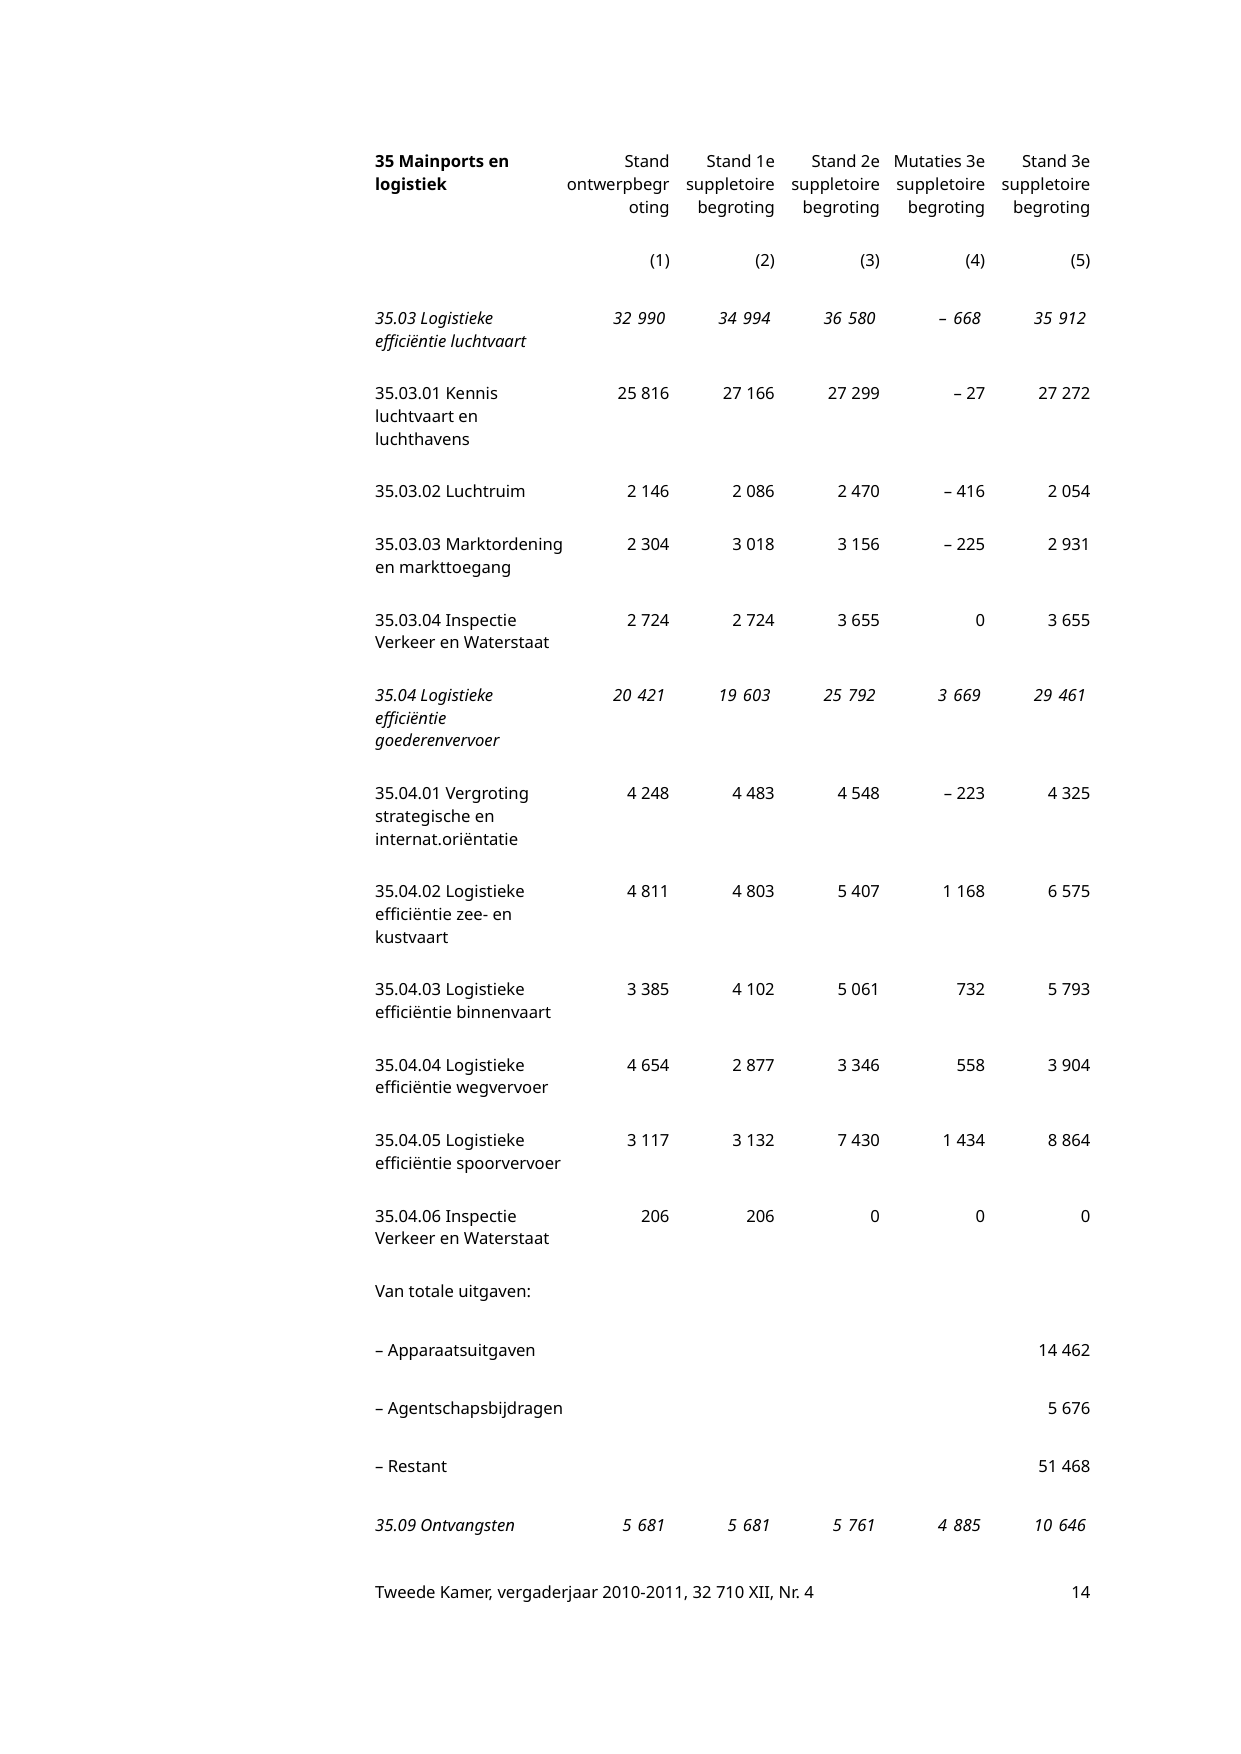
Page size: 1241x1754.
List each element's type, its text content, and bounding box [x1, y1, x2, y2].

table_cell 36 580 [775, 307, 880, 382]
table_cell 2 724 [564, 608, 669, 684]
table_cell 35.04.03 Logistieke efficiëntie binnenvaart [375, 978, 564, 1053]
table_cell 34 994 [669, 307, 774, 382]
table_cell 35.03.04 Inspectie Verkeer en Waterstaat [375, 608, 564, 684]
table_cell 8 864 [985, 1129, 1090, 1204]
table_cell 4 325 [985, 782, 1090, 880]
table_cell 3 385 [564, 978, 669, 1053]
table_cell 2 086 [669, 480, 774, 533]
table_cell [775, 1397, 880, 1455]
table_cell 3 669 [880, 684, 985, 782]
table_cell Van totale uitgaven: [375, 1280, 564, 1338]
table_cell 27 166 [669, 382, 774, 480]
table_cell 2 304 [564, 533, 669, 608]
table_cell – Restant [375, 1455, 564, 1513]
table_cell – Apparaatsuitgaven [375, 1338, 564, 1397]
table_cell – 223 [880, 782, 985, 880]
table_cell 4 885 [880, 1514, 985, 1536]
table_cell 35.04.02 Logistieke efficiëntie zee- en kustvaart [375, 880, 564, 978]
table_cell [375, 248, 564, 307]
table_cell 4 248 [564, 782, 669, 880]
table_cell 25 792 [775, 684, 880, 782]
table_cell 3 018 [669, 533, 774, 608]
table_cell (3) [775, 248, 880, 307]
table_cell [564, 1397, 669, 1455]
table_cell 3 346 [775, 1054, 880, 1129]
table_cell 732 [880, 978, 985, 1053]
table_cell 206 [669, 1204, 774, 1280]
table_cell 5 761 [775, 1514, 880, 1536]
table_header Mutaties 3e suppletoire begroting [880, 150, 985, 248]
table_cell 0 [880, 1204, 985, 1280]
table_cell 19 603 [669, 684, 774, 782]
table_cell 4 654 [564, 1054, 669, 1129]
table_cell 35.04.01 Vergroting strategische en internat.oriëntatie [375, 782, 564, 880]
table_cell (2) [669, 248, 774, 307]
table_cell 35.03.03 Marktordening en markttoegang [375, 533, 564, 608]
table_cell [880, 1338, 985, 1397]
table_cell 35.09 Ontvangsten [375, 1514, 564, 1536]
table_cell 3 655 [985, 608, 1090, 684]
table_cell – 416 [880, 480, 985, 533]
table_cell 35.04.05 Logistieke efficiëntie spoorvervoer [375, 1129, 564, 1204]
table_header Stand 2e suppletoire begroting [775, 150, 880, 248]
table_cell 6 575 [985, 880, 1090, 978]
table_cell 35.04.06 Inspectie Verkeer en Waterstaat [375, 1204, 564, 1280]
table_cell 0 [775, 1204, 880, 1280]
table_cell (5) [985, 248, 1090, 307]
table_cell (1) [564, 248, 669, 307]
table_cell 2 470 [775, 480, 880, 533]
table_cell 3 156 [775, 533, 880, 608]
table_cell 27 272 [985, 382, 1090, 480]
table_cell 35.03.01 Kennis luchtvaart en luchthavens [375, 382, 564, 480]
table_cell 2 146 [564, 480, 669, 533]
table_cell – Agentschapsbijdragen [375, 1397, 564, 1455]
table_cell 4 483 [669, 782, 774, 880]
table_cell 5 061 [775, 978, 880, 1053]
table_cell 1 434 [880, 1129, 985, 1204]
table_cell 206 [564, 1204, 669, 1280]
table_cell 3 132 [669, 1129, 774, 1204]
table_cell 10 646 [985, 1514, 1090, 1536]
table_cell 4 548 [775, 782, 880, 880]
table_cell – 27 [880, 382, 985, 480]
table_cell [880, 1455, 985, 1513]
table_cell 5 676 [985, 1397, 1090, 1455]
table_cell 29 461 [985, 684, 1090, 782]
table_cell [775, 1280, 880, 1338]
table_cell 27 299 [775, 382, 880, 480]
table_cell 20 421 [564, 684, 669, 782]
table_cell 5 793 [985, 978, 1090, 1053]
table_cell 4 803 [669, 880, 774, 978]
table_cell 2 724 [669, 608, 774, 684]
table_cell 5 407 [775, 880, 880, 978]
table_cell [564, 1280, 669, 1338]
table_cell 4 811 [564, 880, 669, 978]
table_cell 1 168 [880, 880, 985, 978]
table_cell 3 655 [775, 608, 880, 684]
table_cell 5 681 [564, 1514, 669, 1536]
table_cell 32 990 [564, 307, 669, 382]
table_header Stand 3e suppletoire begroting [985, 150, 1090, 248]
table_cell [564, 1455, 669, 1513]
table_cell 35 912 [985, 307, 1090, 382]
table_cell 35.04.04 Logistieke efficiëntie wegvervoer [375, 1054, 564, 1129]
table_cell 25 816 [564, 382, 669, 480]
table_cell 0 [880, 608, 985, 684]
table_cell [669, 1397, 774, 1455]
table_cell 2 931 [985, 533, 1090, 608]
table_cell 51 468 [985, 1455, 1090, 1513]
table_cell 35.04 Logistieke efficiëntie goederenvervoer [375, 684, 564, 782]
table_cell [880, 1280, 985, 1338]
table_cell 7 430 [775, 1129, 880, 1204]
table_cell [669, 1338, 774, 1397]
table_cell 3 117 [564, 1129, 669, 1204]
table_cell 0 [985, 1204, 1090, 1280]
table_cell [669, 1455, 774, 1513]
table_cell 5 681 [669, 1514, 774, 1536]
table_header Stand 1e suppletoire begroting [669, 150, 774, 248]
table_cell [775, 1338, 880, 1397]
table_cell [669, 1280, 774, 1338]
table_cell 558 [880, 1054, 985, 1129]
table_cell – 668 [880, 307, 985, 382]
table_cell [775, 1455, 880, 1513]
table_cell 14 462 [985, 1338, 1090, 1397]
table_cell [564, 1338, 669, 1397]
table_cell 4 102 [669, 978, 774, 1053]
table_cell – 225 [880, 533, 985, 608]
table_cell [985, 1280, 1090, 1338]
table_header Stand ontwerpbegroting [564, 150, 669, 248]
table_cell 2 877 [669, 1054, 774, 1129]
table_header 35 Mainports en logistiek [375, 150, 564, 248]
table_cell 3 904 [985, 1054, 1090, 1129]
table_cell 35.03 Logistieke efficiëntie luchtvaart [375, 307, 564, 382]
table_cell (4) [880, 248, 985, 307]
table_cell 35.03.02 Luchtruim [375, 480, 564, 533]
table_cell [880, 1397, 985, 1455]
table_cell 2 054 [985, 480, 1090, 533]
